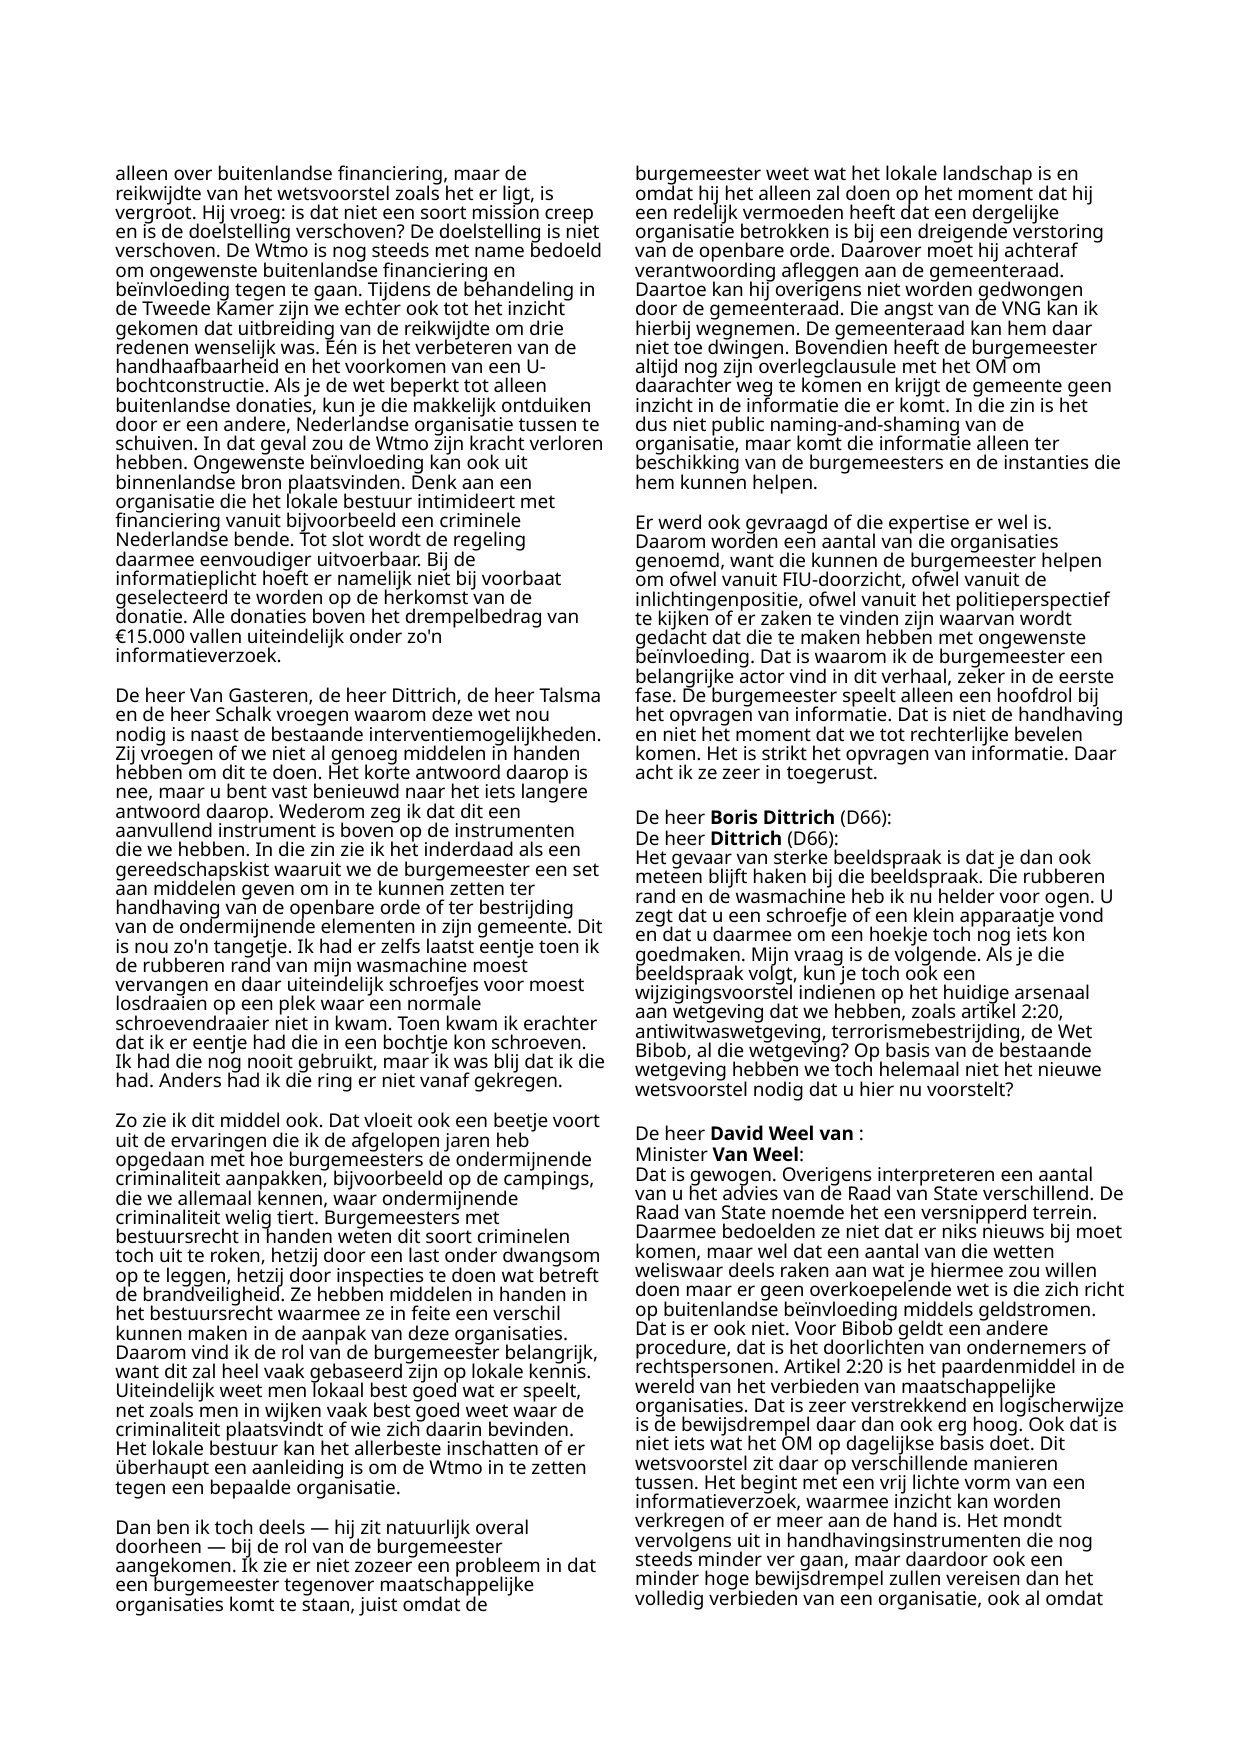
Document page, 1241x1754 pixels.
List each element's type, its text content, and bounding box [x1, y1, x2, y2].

text alleen over buitenlandse financiering, maar de reikwijdte van het wetsvoorstel zoals het er ligt, is vergroot. Hij vroeg: is dat niet een soort mission creep en is de doelstelling verschoven? De doelstelling is niet verschoven. De Wtmo is nog steeds met name bedoeld om ongewenste buitenlandse financiering en beïnvloeding tegen te gaan. Tijdens de behandeling in de Tweede Kamer zijn we echter ook tot het inzicht gekomen dat uitbreiding van de reikwijdte om drie redenen wenselijk was. Eén is het verbeteren van de handhaafbaarheid en het voorkomen van een U-bochtconstructie. Als je de wet beperkt tot alleen buitenlandse donaties, kun je die makkelijk ontduiken door er een andere, Nederlandse organisatie tussen te schuiven. In dat geval zou de Wtmo zijn kracht verloren hebben. Ongewenste beïnvloeding kan ook uit binnenlandse bron plaatsvinden. Denk aan een organisatie die het lokale bestuur intimideert met financiering vanuit bijvoorbeeld een criminele Nederlandse bende. Tot slot wordt de regeling daarmee eenvoudiger uitvoerbaar. Bij de informatieplicht hoeft er namelijk niet bij voorbaat geselecteerd te worden op de herkomst van de donatie. Alle donaties boven het drempelbedrag van €15.000 vallen uiteindelijk onder zo'n informatieverzoek. [115, 165, 605, 666]
text burgemeester weet wat het lokale landschap is en omdat hij het alleen zal doen op het moment dat hij een redelijk vermoeden heeft dat een dergelijke organisatie betrokken is bij een dreigende verstoring van de openbare orde. Daarover moet hij achteraf verantwoording afleggen aan de gemeenteraad. Daartoe kan hij overigens niet worden gedwongen door de gemeenteraad. Die angst van de VNG kan ik hierbij wegnemen. De gemeenteraad kan hem daar niet toe dwingen. Bovendien heeft de burgemeester altijd nog zijn overlegclausule met het OM om daarachter weg te komen en krijgt de gemeente geen inzicht in de informatie die er komt. In die zin is het dus niet public naming-and-shaming van de organisatie, maar komt die informatie alleen ter beschikking van de burgemeesters en de instanties die hem kunnen helpen. [635, 165, 1125, 493]
text De heer Boris Dittrich (D66): [635, 804, 1125, 830]
text Er werd ook gevraagd of die expertise er wel is. Daarom worden een aantal van die organisaties genoemd, want die kunnen de burgemeester helpen om ofwel vanuit FIU-doorzicht, ofwel vanuit de inlichtingenpositie, ofwel vanuit het politieperspectief te kijken of er zaken te vinden zijn waarvan wordt gedacht dat die te maken hebben met ongewenste beïnvloeding. Dat is waarom ik de burgemeester een belangrijke actor vind in dit verhaal, zeker in de eerste fase. De burgemeester speelt alleen een hoofdrol bij het opvragen van informatie. Dat is niet de handhaving en niet het moment dat we tot rechterlijke bevelen komen. Het is strikt het opvragen van informatie. Daar acht ik ze zeer in toegerust. [635, 514, 1125, 783]
text Dat is gewogen. Overigens interpreteren een aantal van u het advies van de Raad van State verschillend. De Raad van State noemde het een versnipperd terrein. Daarmee bedoelden ze niet dat er niks nieuws bij moet komen, maar wel dat een aantal van die wetten weliswaar deels raken aan wat je hiermee zou willen doen maar er geen overkoepelende wet is die zich richt op buitenlandse beïnvloeding middels geldstromen. Dat is er ook niet. Voor Bibob geldt een andere procedure, dat is het doorlichten van ondernemers of rechtspersonen. Artikel 2:20 is het paardenmiddel in de wereld van het verbieden van maatschappelijke organisaties. Dat is zeer verstrekkend en logischerwijze is de bewijsdrempel daar dan ook erg hoog. Ook dat is niet iets wat het OM op dagelijkse basis doet. Dit wetsvoorstel zit daar op verschillende manieren tussen. Het begint met een vrij lichte vorm van een informatieverzoek, waarmee inzicht kan worden verkregen of er meer aan de hand is. Het mondt vervolgens uit in handhavingsinstrumenten die nog steeds minder ver gaan, maar daardoor ook een minder hoge bewijsdrempel zullen vereisen dan het volledig verbieden van een organisatie, ook al omdat [635, 1166, 1125, 1609]
text De heer Van Gasteren, de heer Dittrich, de heer Talsma en de heer Schalk vroegen waarom deze wet nou nodig is naast de bestaande interventiemogelijkheden. Zij vroegen of we niet al genoeg middelen in handen hebben om dit te doen. Het korte antwoord daarop is nee, maar u bent vast benieuwd naar het iets langere antwoord daarop. Wederom zeg ik dat dit een aanvullend instrument is boven op de instrumenten die we hebben. In die zin zie ik het inderdaad als een gereedschapskist waaruit we de burgemeester een set aan middelen geven om in te kunnen zetten ter handhaving van de openbare orde of ter bestrijding van de ondermijnende elementen in zijn gemeente. Dit is nou zo'n tangetje. Ik had er zelfs laatst eentje toen ik de rubberen rand van mijn wasmachine moest vervangen en daar uiteindelijk schroefjes voor moest losdraaien op een plek waar een normale schroevendraaier niet in kwam. Toen kwam ik erachter dat ik er eentje had die in een bochtje kon schroeven. Ik had die nog nooit gebruikt, maar ik was blij dat ik die had. Anders had ik die ring er niet vanaf gekregen. [115, 687, 605, 1092]
text Dan ben ik toch deels — hij zit natuurlijk overal doorheen — bij de rol van de burgemeester aangekomen. Ik zie er niet zozeer een probleem in dat een burgemeester tegenover maatschappelijke organisaties komt te staan, juist omdat de [115, 1519, 605, 1615]
text De heer David Weel van : [635, 1121, 1125, 1146]
text Het gevaar van sterke beeldspraak is dat je dan ook meteen blijft haken bij die beeldspraak. Die rubberen rand en de wasmachine heb ik nu helder voor ogen. U zegt dat u een schroefje of een klein apparaatje vond en dat u daarmee om een hoekje toch nog iets kon goedmaken. Mijn vraag is de volgende. Als je die beeldspraak volgt, kun je toch ook een wijzigingsvoorstel indienen op het huidige arsenaal aan wetgeving dat we hebben, zoals artikel 2:20, antiwitwaswetgeving, terrorismebestrijding, de Wet Bibob, al die wetgeving? Op basis van de bestaande wetgeving hebben we toch helemaal niet het nieuwe wetsvoorstel nodig dat u hier nu voorstelt? [635, 849, 1125, 1100]
text Minister Van Weel: [635, 1146, 1125, 1166]
text Zo zie ik dit middel ook. Dat vloeit ook een beetje voort uit de ervaringen die ik de afgelopen jaren heb opgedaan met hoe burgemeesters de ondermijnende criminaliteit aanpakken, bijvoorbeeld op de campings, die we allemaal kennen, waar ondermijnende criminaliteit welig tiert. Burgemeesters met bestuursrecht in handen weten dit soort criminelen toch uit te roken, hetzij door een last onder dwangsom op te leggen, hetzij door inspecties te doen wat betreft de brandveiligheid. Ze hebben middelen in handen in het bestuursrecht waarmee ze in feite een verschil kunnen maken in de aanpak van deze organisaties. Daarom vind ik de rol van de burgemeester belangrijk, want dit zal heel vaak gebaseerd zijn op lokale kennis. Uiteindelijk weet men lokaal best goed wat er speelt, net zoals men in wijken vaak best goed weet waar de criminaliteit plaatsvindt of wie zich daarin bevinden. Het lokale bestuur kan het allerbeste inschatten of er überhaupt een aanleiding is om de Wtmo in te zetten tegen een bepaalde organisatie. [115, 1112, 605, 1498]
text De heer Dittrich (D66): [635, 830, 1125, 849]
